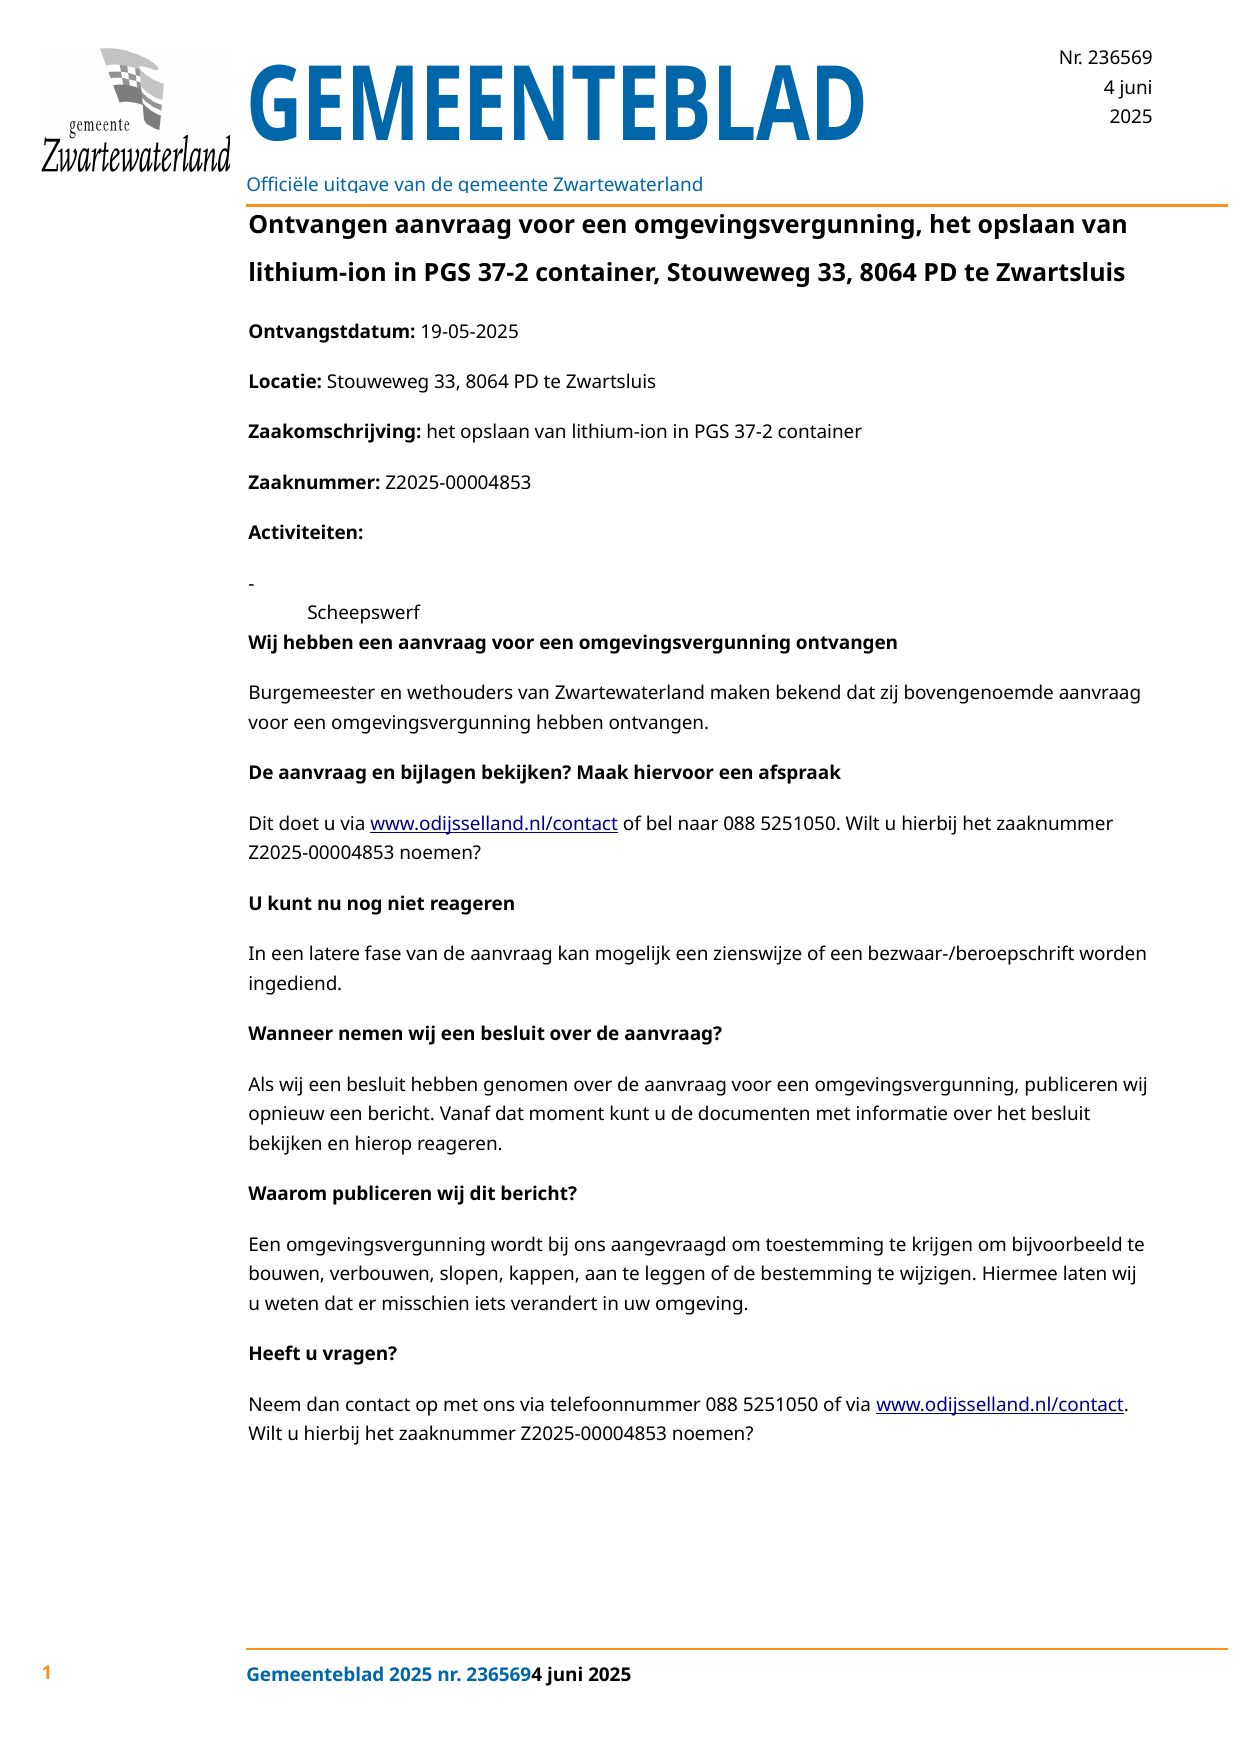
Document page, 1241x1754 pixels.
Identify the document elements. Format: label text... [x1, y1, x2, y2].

text Wij hebben een aanvraag voor een omgevingsvergunning ontvangen [248, 629, 1152, 655]
text Heeft u vragen? [248, 1340, 1152, 1366]
text De aanvraag en bijlagen bekijken? Maak hiervoor een afspraak [248, 759, 1152, 785]
text Als wij een besluit hebben genomen over de aanvraag voor een omgevingsvergunning, publiceren wij opnieuw een bericht. Vanaf dat moment kunt u de documenten met informatie over het besluit bekijken en hierop reageren. [248, 1071, 1152, 1156]
list Scheepswerf [248, 599, 1152, 625]
text Waarom publiceren wij dit bericht? [248, 1180, 1152, 1206]
text Zaakomschrijving: het opslaan van lithium-ion in PGS 37-2 container [248, 419, 1152, 444]
picture [41, 47, 231, 172]
text Ontvangen aanvraag voor een omgevingsvergunning, het opslaan van lithium-ion in PGS 37-2 container, Stouweweg 33, 8064 PD te Zwartsluis [248, 207, 1152, 288]
text Locatie: Stouweweg 33, 8064 PD te Zwartsluis [248, 368, 1152, 394]
text Ontvangstdatum: 19-05-2025 [248, 318, 1152, 344]
text Dit doet u via www.odijsselland.nl/contact of bel naar 088 5251050. Wilt u hierbij het zaaknummer Z2025-00004853 noemen? [248, 810, 1152, 865]
text In een latere fase van de aanvraag kan mogelijk een zienswijze of een bezwaar-/beroepschrift worden ingediend. [248, 940, 1152, 996]
text Een omgevingsvergunning wordt bij ons aangevraagd om toestemming te krijgen om bijvoorbeeld te bouwen, verbouwen, slopen, kappen, aan te leggen of de bestemming te wijzigen. Hiermee laten wij u weten dat er misschien iets verandert in uw omgeving. [248, 1231, 1152, 1316]
text Zaaknummer: Z2025-00004853 [248, 469, 1152, 495]
text Burgemeester en wethouders van Zwartewaterland maken bekend dat zij bovengenoemde aanvraag voor een omgevingsvergunning hebben ontvangen. [248, 679, 1152, 735]
text Activiteiten: [248, 519, 1152, 545]
text Wanneer nemen wij een besluit over de aanvraag? [248, 1020, 1152, 1046]
text Neem dan contact op met ons via telefoonnummer 088 5251050 of via www.odijsselland.nl/contact. Wilt u hierbij het zaaknummer Z2025-00004853 noemen? [248, 1391, 1152, 1446]
text U kunt nu nog niet reageren [248, 890, 1152, 916]
